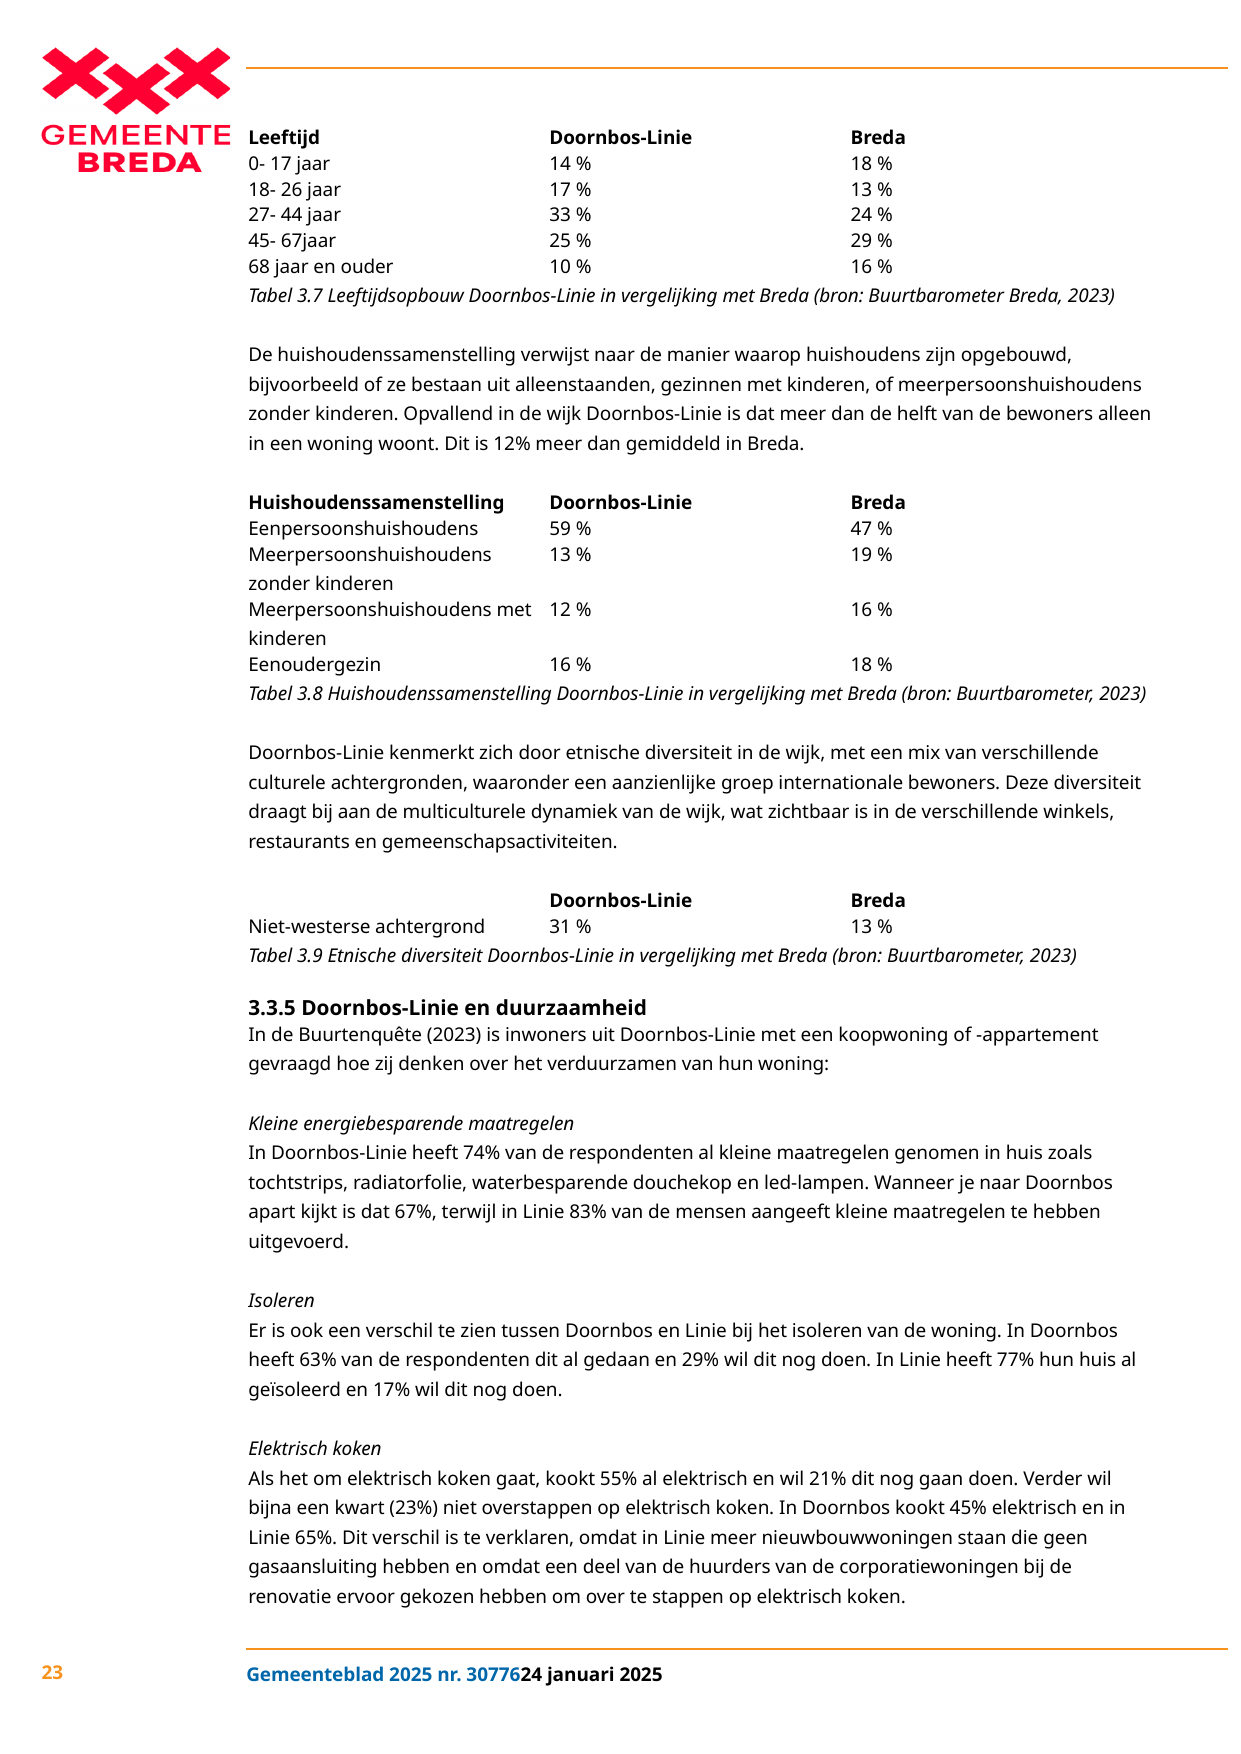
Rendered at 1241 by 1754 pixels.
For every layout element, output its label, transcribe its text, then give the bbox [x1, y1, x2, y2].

table_cell 19 % [850, 541, 1152, 596]
table_cell 45- 67jaar [248, 228, 549, 253]
text Isoleren [248, 1287, 1152, 1313]
text De huishoudenssamenstelling verwijst naar de manier waarop huishoudens zijn opgebouwd, bijvoorbeeld of ze bestaan uit alleenstaanden, gezinnen met kinderen, of meerpersoonshuishoudens zonder kinderen. Opvallend in de wijk Doornbos-Linie is dat meer dan de helft van de bewoners alleen in een woning woont. Dit is 12% meer dan gemiddeld in Breda. [248, 341, 1152, 456]
table_cell 47 % [850, 515, 1152, 541]
text In de Buurtenquête (2023) is inwoners uit Doornbos-Linie met een koopwoning of -appartement gevraagd hoe zij denken over het verduurzamen van hun woning: [248, 1021, 1152, 1076]
table_cell 16 % [850, 596, 1152, 651]
table_cell 16 % [549, 651, 850, 677]
text 3.3.5 Doornbos-Linie en duurzaamheid [248, 993, 1152, 1021]
table_cell 13 % [850, 913, 1152, 939]
text Er is ook een verschil te zien tussen Doornbos en Linie bij het isoleren van de woning. In Doornbos heeft 63% van de respondenten dit al gedaan en 29% wil dit nog doen. In Linie heeft 77% hun huis al geïsoleerd en 17% wil dit nog doen. [248, 1317, 1152, 1402]
text Elektrisch koken [248, 1435, 1152, 1461]
table_header Huishoudenssamenstelling [248, 489, 549, 515]
table_cell 31 % [549, 913, 850, 939]
table_header Doornbos-Linie [549, 125, 850, 150]
table_header Doornbos-Linie [549, 888, 850, 913]
table_cell 18 % [850, 651, 1152, 677]
table_cell 13 % [549, 541, 850, 596]
table_cell 16 % [850, 253, 1152, 279]
table_cell 10 % [549, 253, 850, 279]
table_cell 0- 17 jaar [248, 150, 549, 176]
table_cell Meerpersoonshuishoudens met kinderen [248, 596, 549, 651]
table_cell Eenpersoonshuishoudens [248, 515, 549, 541]
table_cell 33 % [549, 202, 850, 227]
table_cell Eenoudergezin [248, 651, 549, 677]
table_header Breda [850, 888, 1152, 913]
table_cell 24 % [850, 202, 1152, 227]
text In Doornbos-Linie heeft 74% van de respondenten al kleine maatregelen genomen in huis zoals tochtstrips, radiatorfolie, waterbesparende douchekop en led-lampen. Wanneer je naar Doornbos apart kijkt is dat 67%, terwijl in Linie 83% van de mensen aangeeft kleine maatregelen te hebben uitgevoerd. [248, 1139, 1152, 1254]
table_cell 13 % [850, 176, 1152, 202]
table_cell 17 % [549, 176, 850, 202]
table_header [248, 888, 549, 913]
table_header Breda [850, 125, 1152, 150]
text Doornbos-Linie kenmerkt zich door etnische diversiteit in de wijk, met een mix van verschillende culturele achtergronden, waaronder een aanzienlijke groep internationale bewoners. Deze diversiteit draagt bij aan de multiculturele dynamiek van de wijk, wat zichtbaar is in de verschillende winkels, restaurants en gemeenschapsactiviteiten. [248, 739, 1152, 854]
table_cell 25 % [549, 228, 850, 253]
table_cell 29 % [850, 228, 1152, 253]
text Tabel 3.9 Etnische diversiteit Doornbos-Linie in vergelijking met Breda (bron: Buurtbarometer, 2023) [248, 942, 1152, 968]
table_cell 12 % [549, 596, 850, 651]
table_header Breda [850, 489, 1152, 515]
text Tabel 3.7 Leeftijdsopbouw Doornbos-Linie in vergelijking met Breda (bron: Buurtbarometer Breda, 2023) [248, 282, 1152, 308]
table_cell Niet-westerse achtergrond [248, 913, 549, 939]
text Tabel 3.8 Huishoudenssamenstelling Doornbos-Linie in vergelijking met Breda (bron: Buurtbarometer, 2023) [248, 680, 1152, 706]
table_cell 14 % [549, 150, 850, 176]
table_cell 18 % [850, 150, 1152, 176]
table_header Leeftijd [248, 125, 549, 150]
table_cell 68 jaar en ouder [248, 253, 549, 279]
text Kleine energiebesparende maatregelen [248, 1110, 1152, 1136]
table_cell 27- 44 jaar [248, 202, 549, 227]
text Als het om elektrisch koken gaat, kookt 55% al elektrisch en wil 21% dit nog gaan doen. Verder wil bijna een kwart (23%) niet overstappen op elektrisch koken. In Doornbos kookt 45% elektrisch en in Linie 65%. Dit verschil is te verklaren, omdat in Linie meer nieuwbouwwoningen staan die geen gasaansluiting hebben en omdat een deel van de huurders van de corporatiewoningen bij de renovatie ervoor gekozen hebben om over te stappen op elektrisch koken. [248, 1465, 1152, 1609]
table_cell 59 % [549, 515, 850, 541]
table_header Doornbos-Linie [549, 489, 850, 515]
table_cell 18- 26 jaar [248, 176, 549, 202]
table_cell Meerpersoonshuishoudens zonder kinderen [248, 541, 549, 596]
picture [41, 47, 231, 172]
